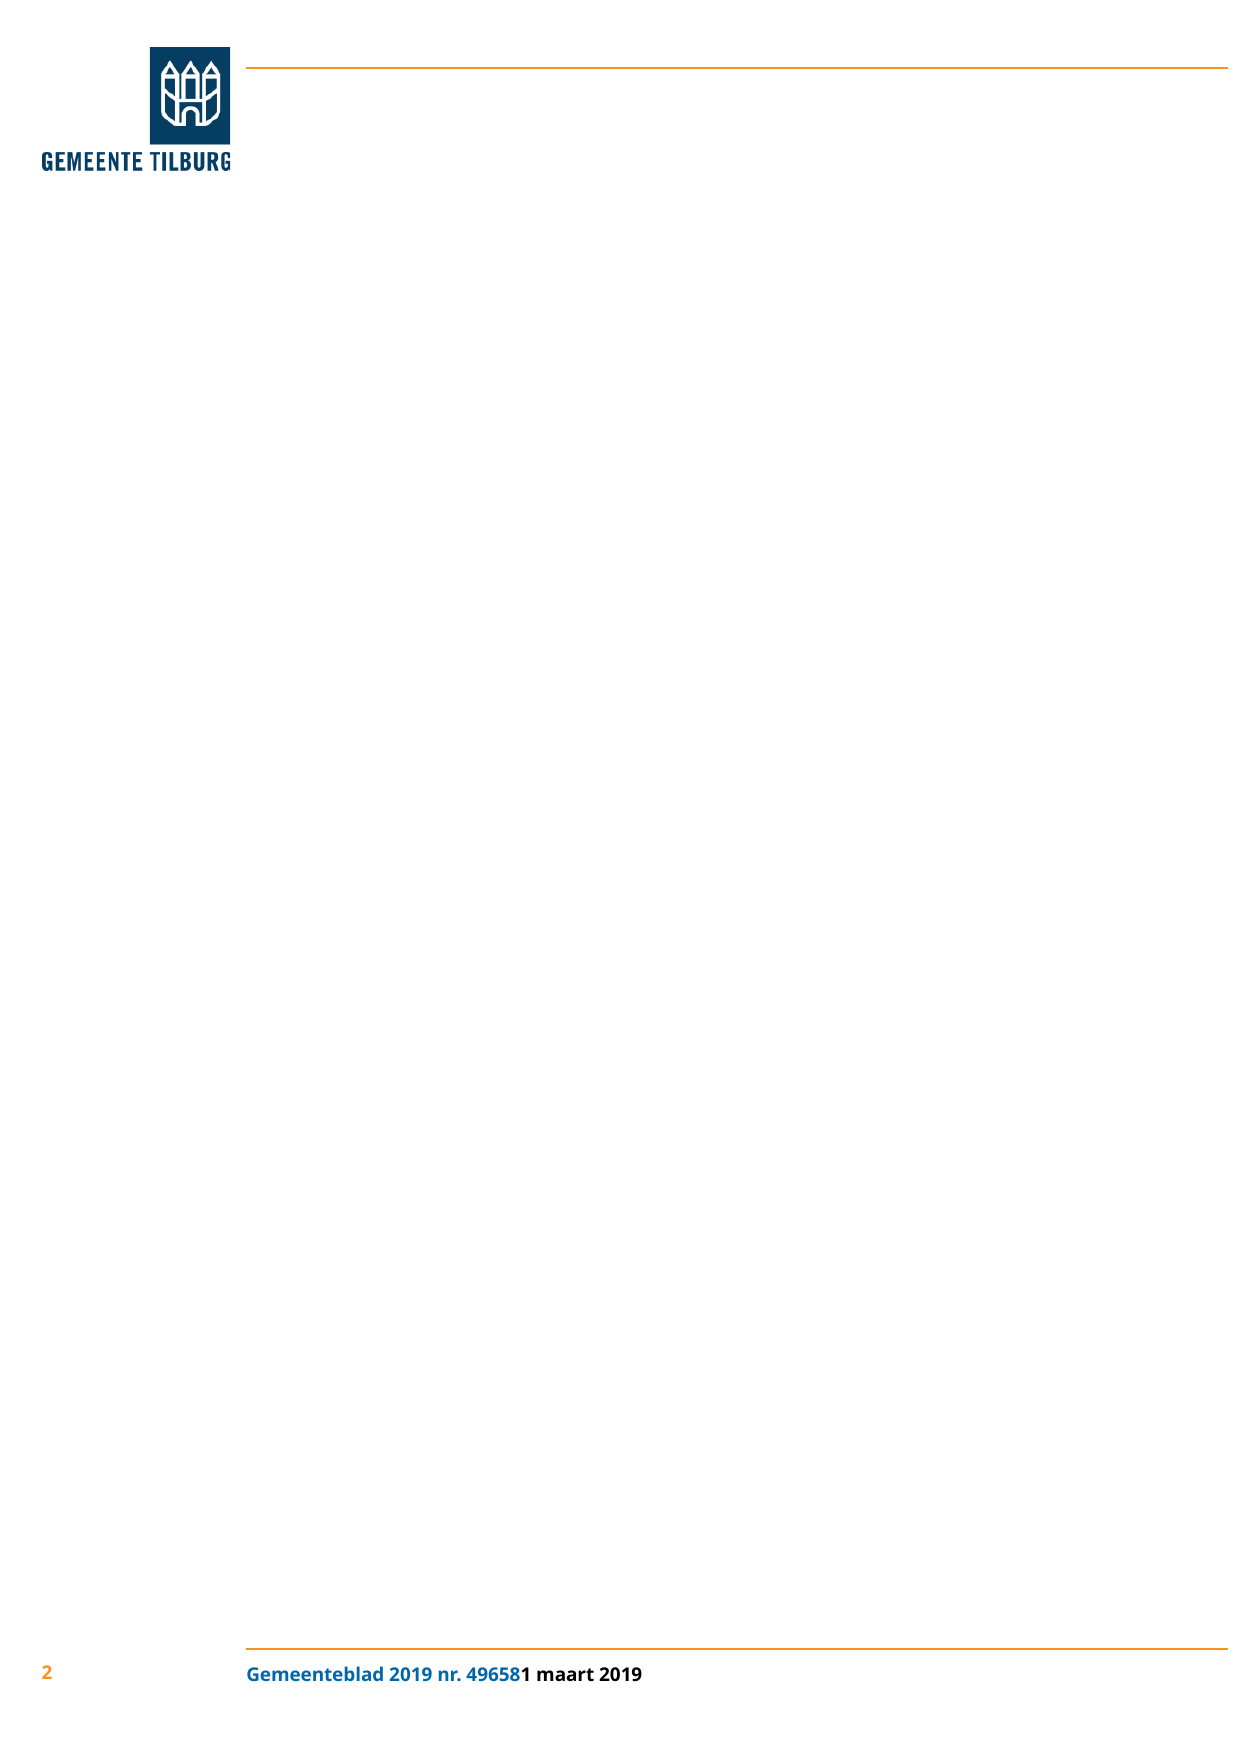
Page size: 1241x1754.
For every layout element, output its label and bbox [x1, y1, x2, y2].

picture [41, 47, 231, 172]
